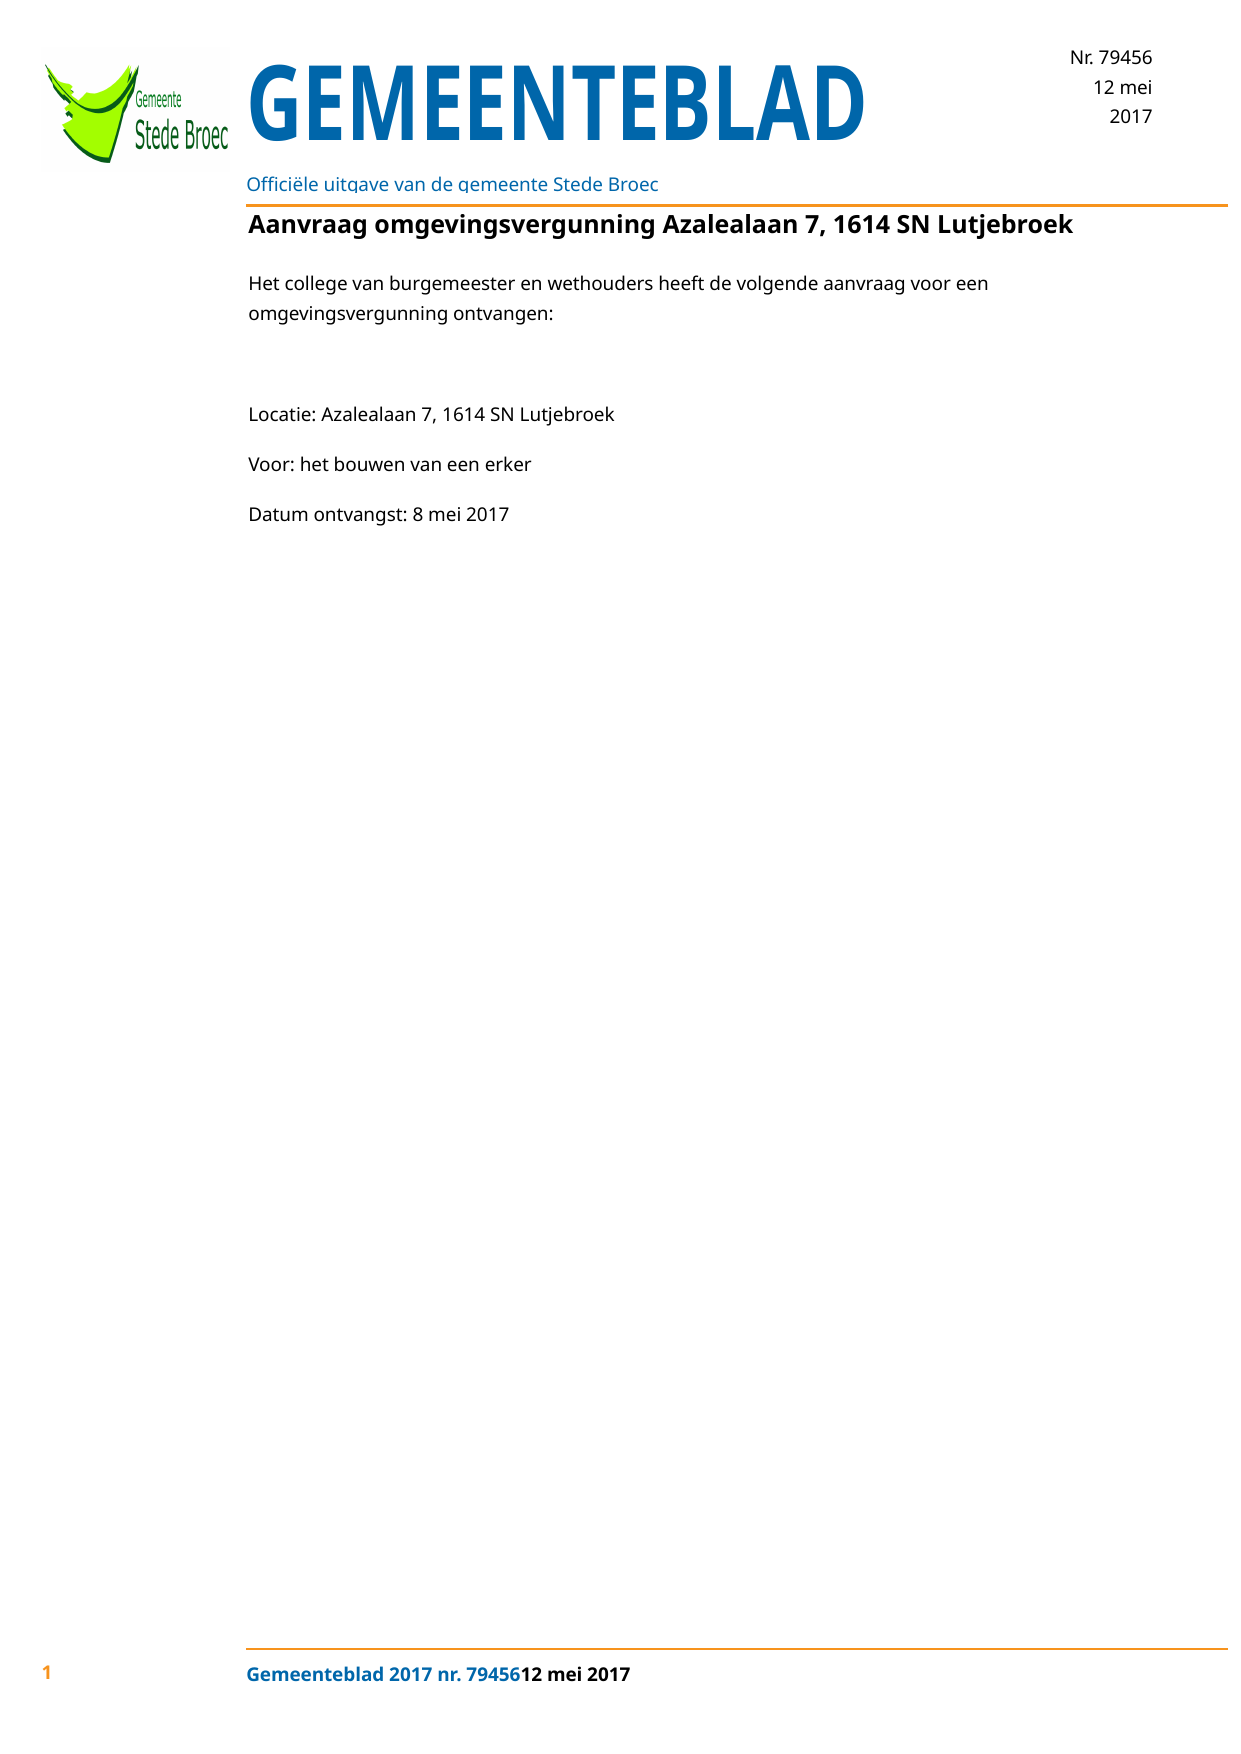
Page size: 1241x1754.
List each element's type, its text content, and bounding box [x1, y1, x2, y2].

text Het college van burgemeester en wethouders heeft de volgende aanvraag voor een omgevingsvergunning ontvangen: [248, 270, 1152, 326]
text Aanvraag omgevingsvergunning Azalealaan 7, 1614 SN Lutjebroek [248, 207, 1152, 241]
text Locatie: Azalealaan 7, 1614 SN Lutjebroek [248, 401, 1152, 426]
picture [41, 47, 231, 172]
text Datum ontvangst: 8 mei 2017 [248, 502, 1152, 527]
text Voor: het bouwen van een erker [248, 451, 1152, 477]
